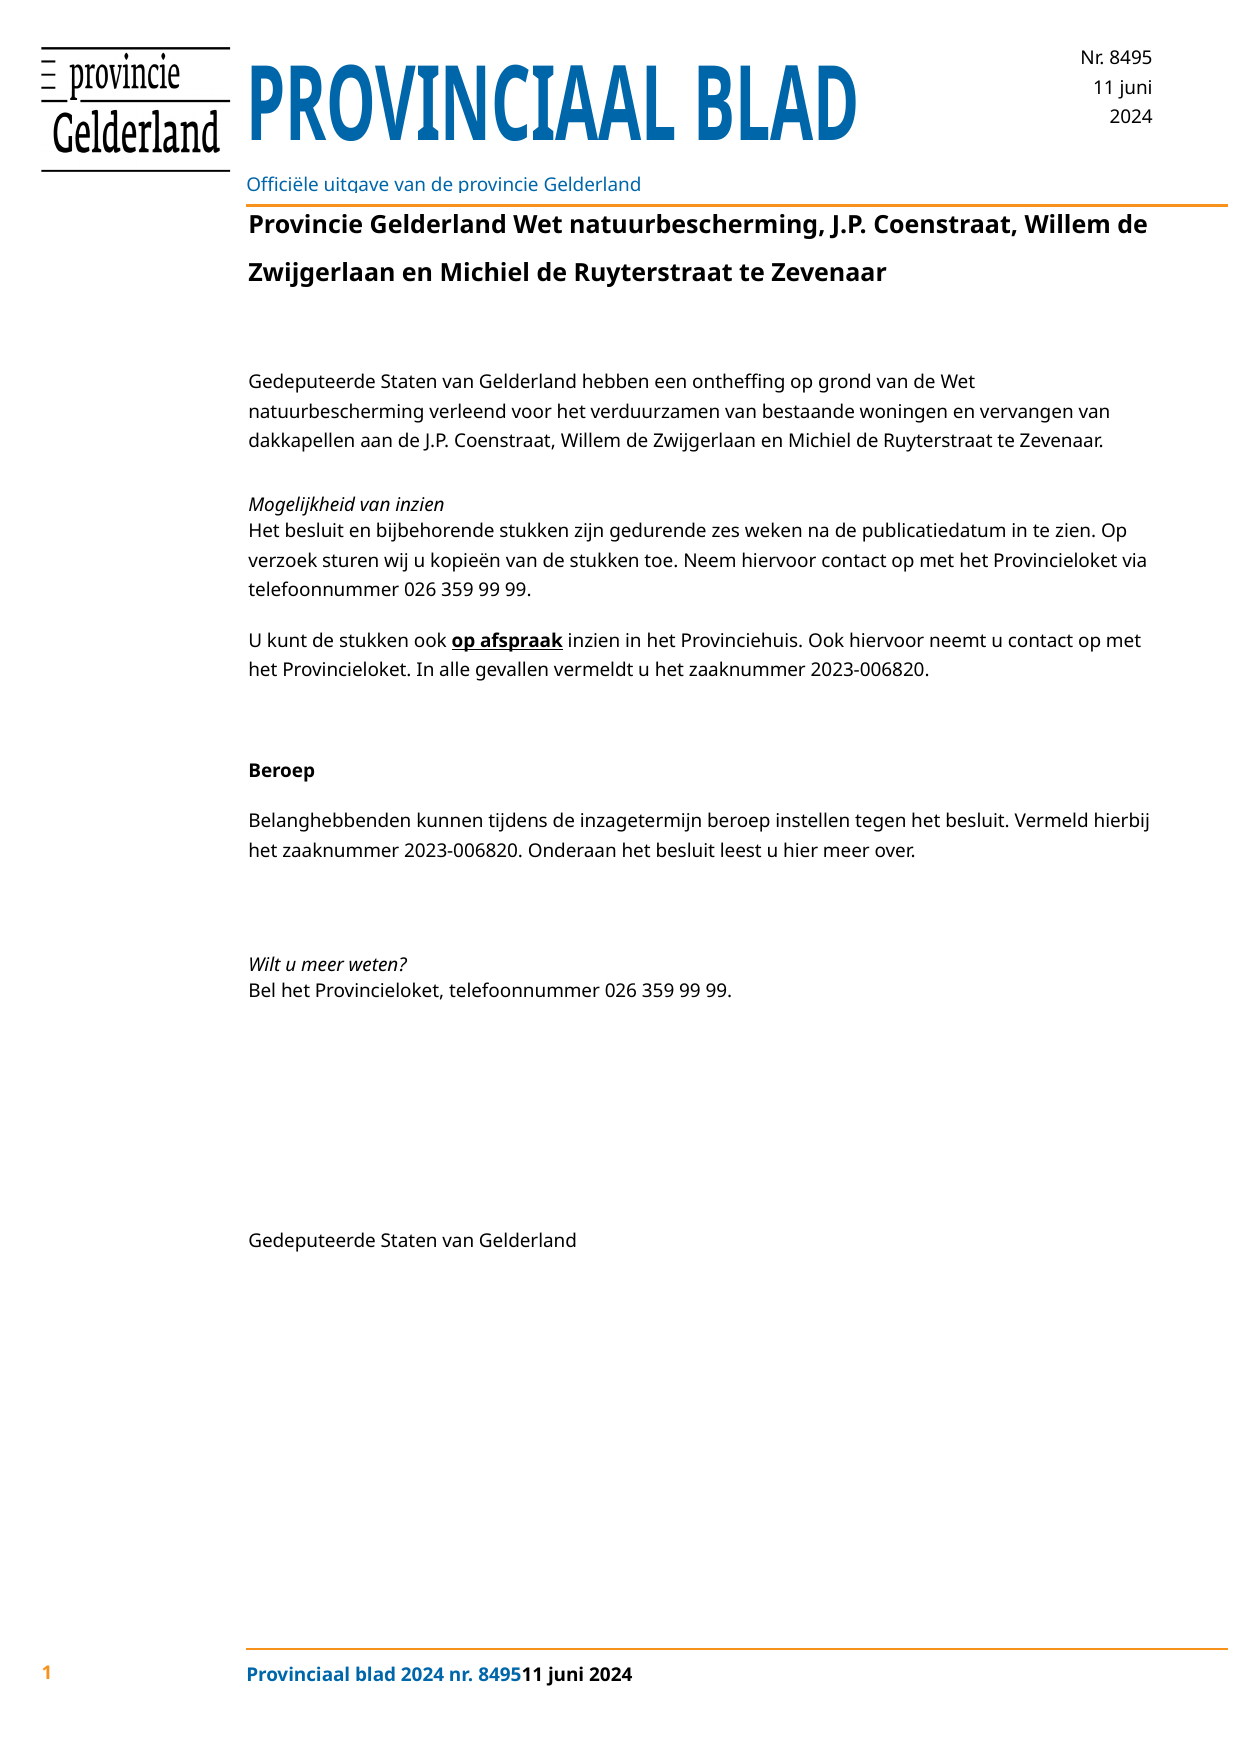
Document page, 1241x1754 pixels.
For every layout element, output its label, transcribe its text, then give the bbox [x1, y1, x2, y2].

text Provincie Gelderland Wet natuurbescherming, J.P. Coenstraat, Willem de Zwijgerlaan en Michiel de Ruyterstraat te Zevenaar [248, 207, 1152, 288]
text Belanghebbenden kunnen tijdens de inzagetermijn beroep instellen tegen het besluit. Vermeld hierbij het zaaknummer 2023-006820. Onderaan het besluit leest u hier meer over. [248, 808, 1152, 863]
text Wilt u meer weten? [248, 952, 1152, 977]
picture [41, 47, 231, 172]
text Gedeputeerde Staten van Gelderland [248, 1227, 1152, 1252]
text Beroep [248, 757, 1152, 783]
text U kunt de stukken ook op afspraak inzien in het Provinciehuis. Ook hiervoor neemt u contact op met het Provincieloket. In alle gevallen vermeldt u het zaaknummer 2023-006820. [248, 627, 1152, 682]
text Mogelijkheid van inzien [248, 491, 1152, 517]
text Het besluit en bijbehorende stukken zijn gedurende zes weken na de publicatiedatum in te zien. Op verzoek sturen wij u kopieën van de stukken toe. Neem hiervoor contact op met het Provincieloket via telefoonnummer 026 359 99 99. [248, 517, 1152, 602]
text Bel het Provincieloket, telefoonnummer 026 359 99 99. [248, 977, 1152, 1003]
text Gedeputeerde Staten van Gelderland hebben een ontheffing op grond van de Wet natuurbescherming verleend voor het verduurzamen van bestaande woningen en vervangen van dakkapellen aan de J.P. Coenstraat, Willem de Zwijgerlaan en Michiel de Ruyterstraat te Zevenaar. [248, 368, 1152, 453]
